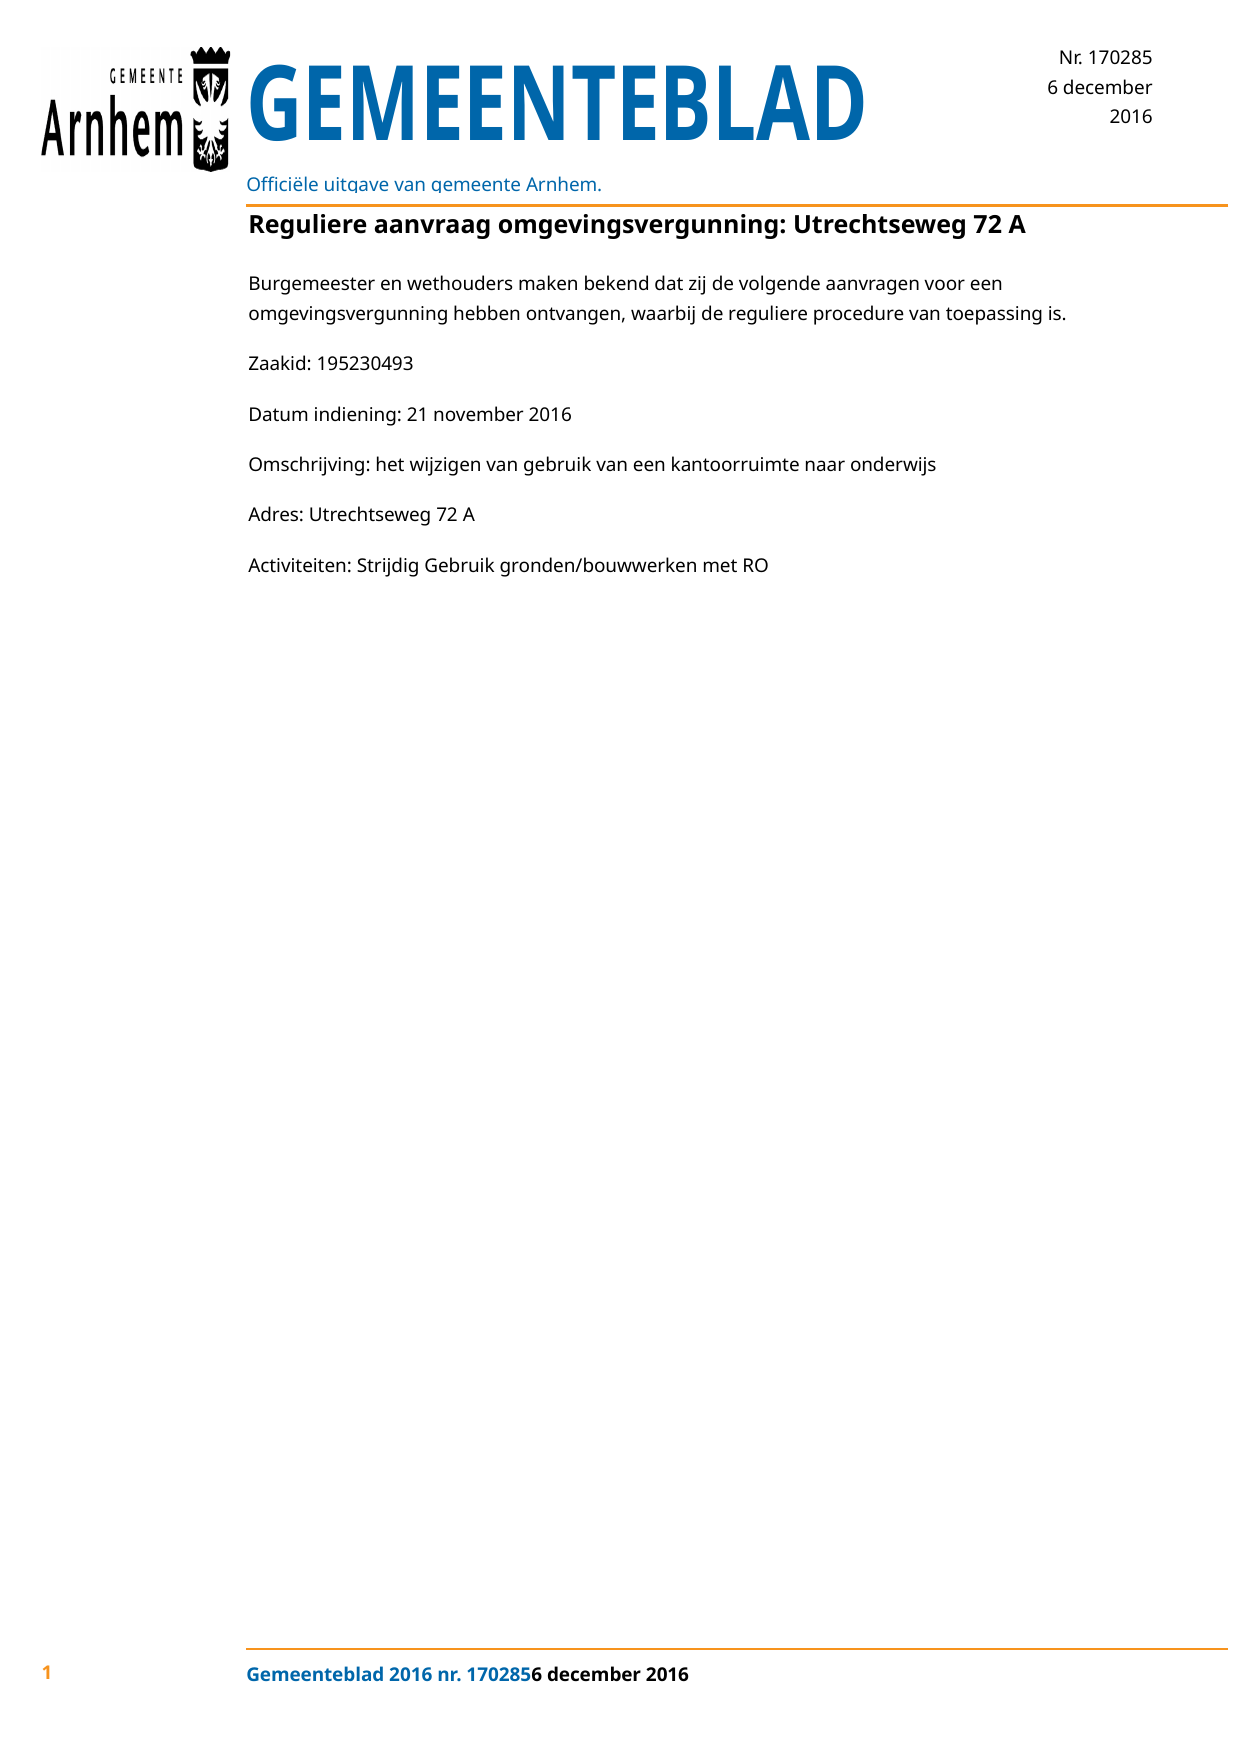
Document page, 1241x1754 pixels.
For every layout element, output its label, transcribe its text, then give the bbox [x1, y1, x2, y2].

text Reguliere aanvraag omgevingsvergunning: Utrechtseweg 72 A [248, 207, 1152, 241]
text Zaakid: 195230493 [248, 350, 1152, 376]
text Burgemeester en wethouders maken bekend dat zij de volgende aanvragen voor een omgevingsvergunning hebben ontvangen, waarbij de reguliere procedure van toepassing is. [248, 270, 1152, 326]
text Activiteiten: Strijdig Gebruik gronden/bouwwerken met RO [248, 552, 1152, 578]
text Omschrijving: het wijzigen van gebruik van een kantoorruimte naar onderwijs [248, 451, 1152, 477]
text Adres: Utrechtseweg 72 A [248, 502, 1152, 527]
picture [41, 47, 231, 172]
text Datum indiening: 21 november 2016 [248, 401, 1152, 426]
